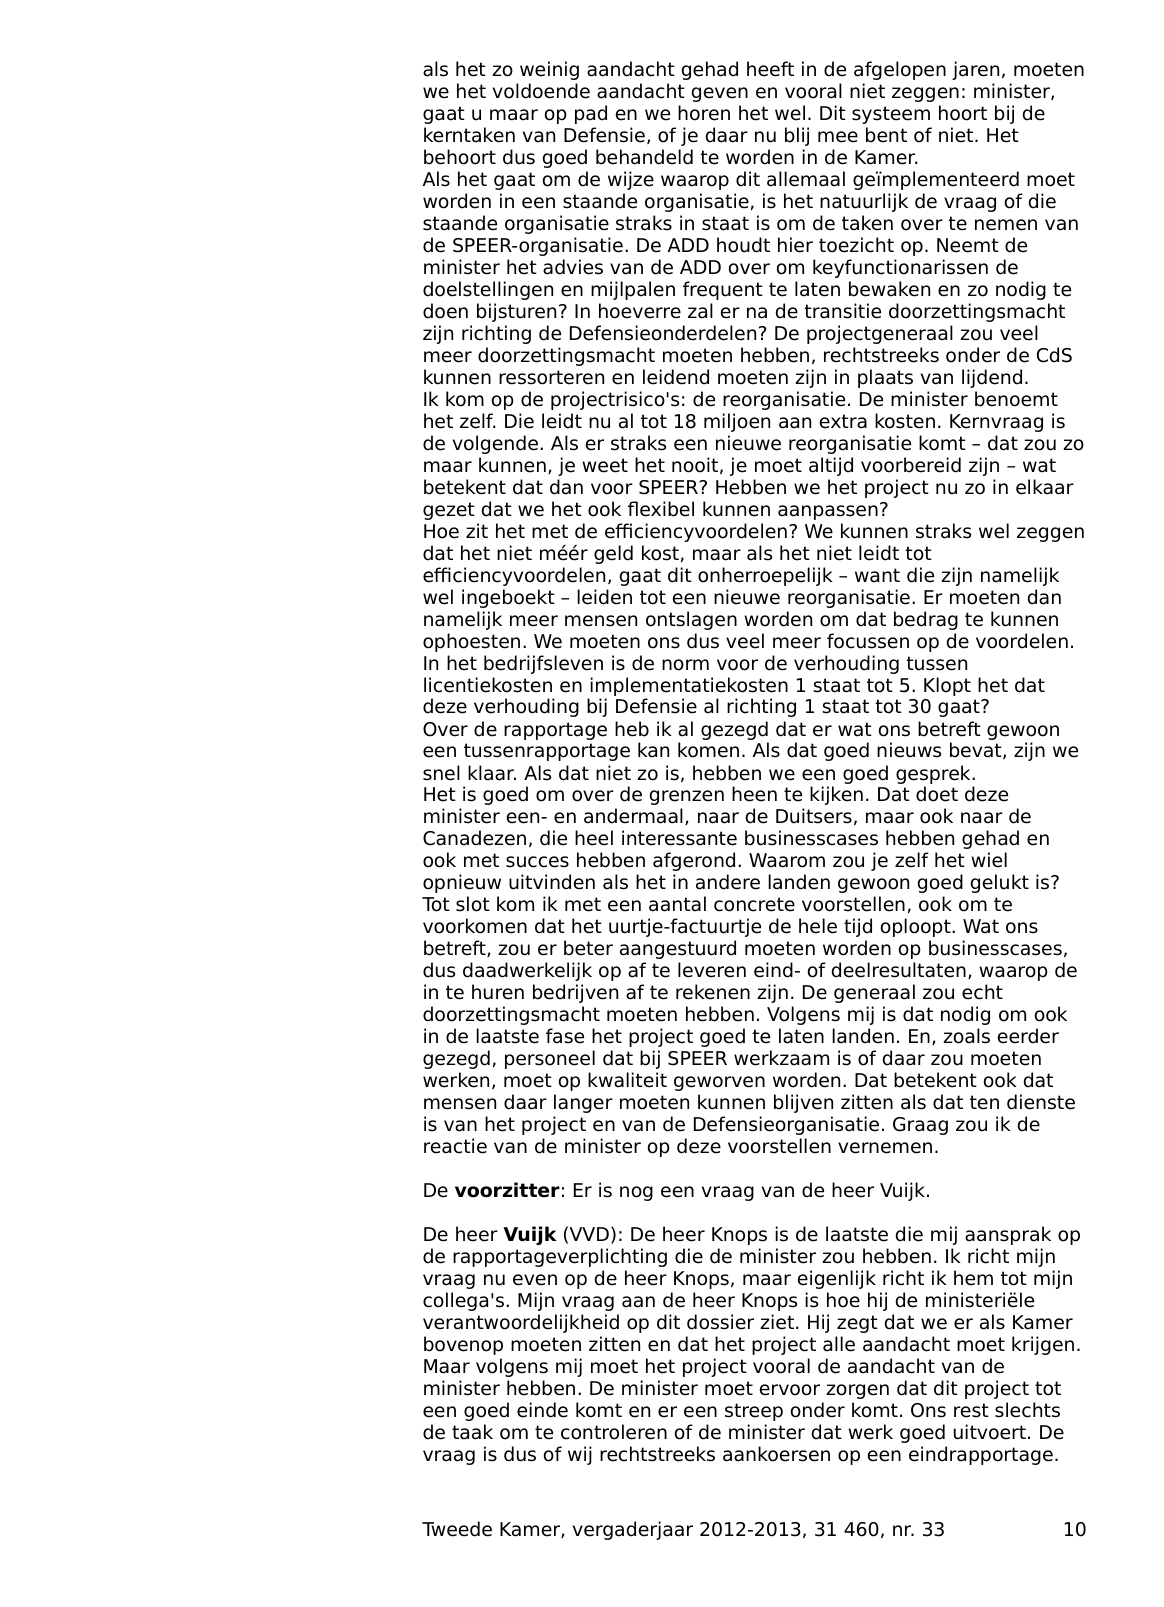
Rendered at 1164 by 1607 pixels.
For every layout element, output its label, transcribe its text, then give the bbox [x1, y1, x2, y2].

text Ik kom op de projectrisico's: de reorganisatie. De minister benoemt het zelf. Die leidt nu al tot 18 miljoen aan extra kosten. Kernvraag is de volgende. Als er straks een nieuwe reorganisatie komt – dat zou zo maar kunnen, je weet het nooit, je moet altijd voorbereid zijn – wat betekent dat dan voor SPEER? Hebben we het project nu zo in elkaar gezet dat we het ook flexibel kunnen aanpassen? [422, 389, 1087, 521]
text Over de rapportage heb ik al gezegd dat er wat ons betreft gewoon een tussenrapportage kan komen. Als dat goed nieuws bevat, zijn we snel klaar. Als dat niet zo is, hebben we een goed gesprek. [422, 718, 1087, 784]
text De voorzitter: Er is nog een vraag van de heer Vuijk. [422, 1180, 1087, 1202]
text Het is goed om over de grenzen heen te kijken. Dat doet deze minister een- en andermaal, naar de Duitsers, maar ook naar de Canadezen, die heel interessante businesscases hebben gehad en ook met succes hebben afgerond. Waarom zou je zelf het wiel opnieuw uitvinden als het in andere landen gewoon goed gelukt is? [422, 784, 1087, 894]
text De heer Vuijk (VVD): De heer Knops is de laatste die mij aansprak op de rapportageverplichting die de minister zou hebben. Ik richt mijn vraag nu even op de heer Knops, maar eigenlijk richt ik hem tot mijn collega's. Mijn vraag aan de heer Knops is hoe hij de ministeriële verantwoordelijkheid op dit dossier ziet. Hij zegt dat we er als Kamer bovenop moeten zitten en dat het project alle aandacht moet krijgen. Maar volgens mij moet het project vooral de aandacht van de minister hebben. De minister moet ervoor zorgen dat dit project tot een goed einde komt en er een streep onder komt. Ons rest slechts de taak om te controleren of de minister dat werk goed uitvoert. De vraag is dus of wij rechtstreeks aankoersen op een eindrapportage. [422, 1224, 1087, 1466]
text In het bedrijfsleven is de norm voor de verhouding tussen licentiekosten en implementatiekosten 1 staat tot 5. Klopt het dat deze verhouding bij Defensie al richting 1 staat tot 30 gaat? [422, 652, 1087, 718]
text als het zo weinig aandacht gehad heeft in de afgelopen jaren, moeten we het voldoende aandacht geven en vooral niet zeggen: minister, gaat u maar op pad en we horen het wel. Dit systeem hoort bij de kerntaken van Defensie, of je daar nu blij mee bent of niet. Het behoort dus goed behandeld te worden in de Kamer. [422, 59, 1087, 169]
text Tot slot kom ik met een aantal concrete voorstellen, ook om te voorkomen dat het uurtje-factuurtje de hele tijd oploopt. Wat ons betreft, zou er beter aangestuurd moeten worden op businesscases, dus daadwerkelijk op af te leveren eind- of deelresultaten, waarop de in te huren bedrijven af te rekenen zijn. De generaal zou echt doorzettingsmacht moeten hebben. Volgens mij is dat nodig om ook in de laatste fase het project goed te laten landen. En, zoals eerder gezegd, personeel dat bij SPEER werkzaam is of daar zou moeten werken, moet op kwaliteit geworven worden. Dat betekent ook dat mensen daar langer moeten kunnen blijven zitten als dat ten dienste is van het project en van de Defensieorganisatie. Graag zou ik de reactie van de minister op deze voorstellen vernemen. [422, 894, 1087, 1158]
text Hoe zit het met de efficiencyvoordelen? We kunnen straks wel zeggen dat het niet méér geld kost, maar als het niet leidt tot efficiencyvoordelen, gaat dit onherroepelijk – want die zijn namelijk wel ingeboekt – leiden tot een nieuwe reorganisatie. Er moeten dan namelijk meer mensen ontslagen worden om dat bedrag te kunnen ophoesten. We moeten ons dus veel meer focussen op de voordelen. [422, 521, 1087, 652]
text Als het gaat om de wijze waarop dit allemaal geïmplementeerd moet worden in een staande organisatie, is het natuurlijk de vraag of die staande organisatie straks in staat is om de taken over te nemen van de SPEER-organisatie. De ADD houdt hier toezicht op. Neemt de minister het advies van de ADD over om keyfunctionarissen de doelstellingen en mijlpalen frequent te laten bewaken en zo nodig te doen bijsturen? In hoeverre zal er na de transitie doorzettingsmacht zijn richting de Defensieonderdelen? De projectgeneraal zou veel meer doorzettingsmacht moeten hebben, rechtstreeks onder de CdS kunnen ressorteren en leidend moeten zijn in plaats van lijdend. [422, 169, 1087, 389]
